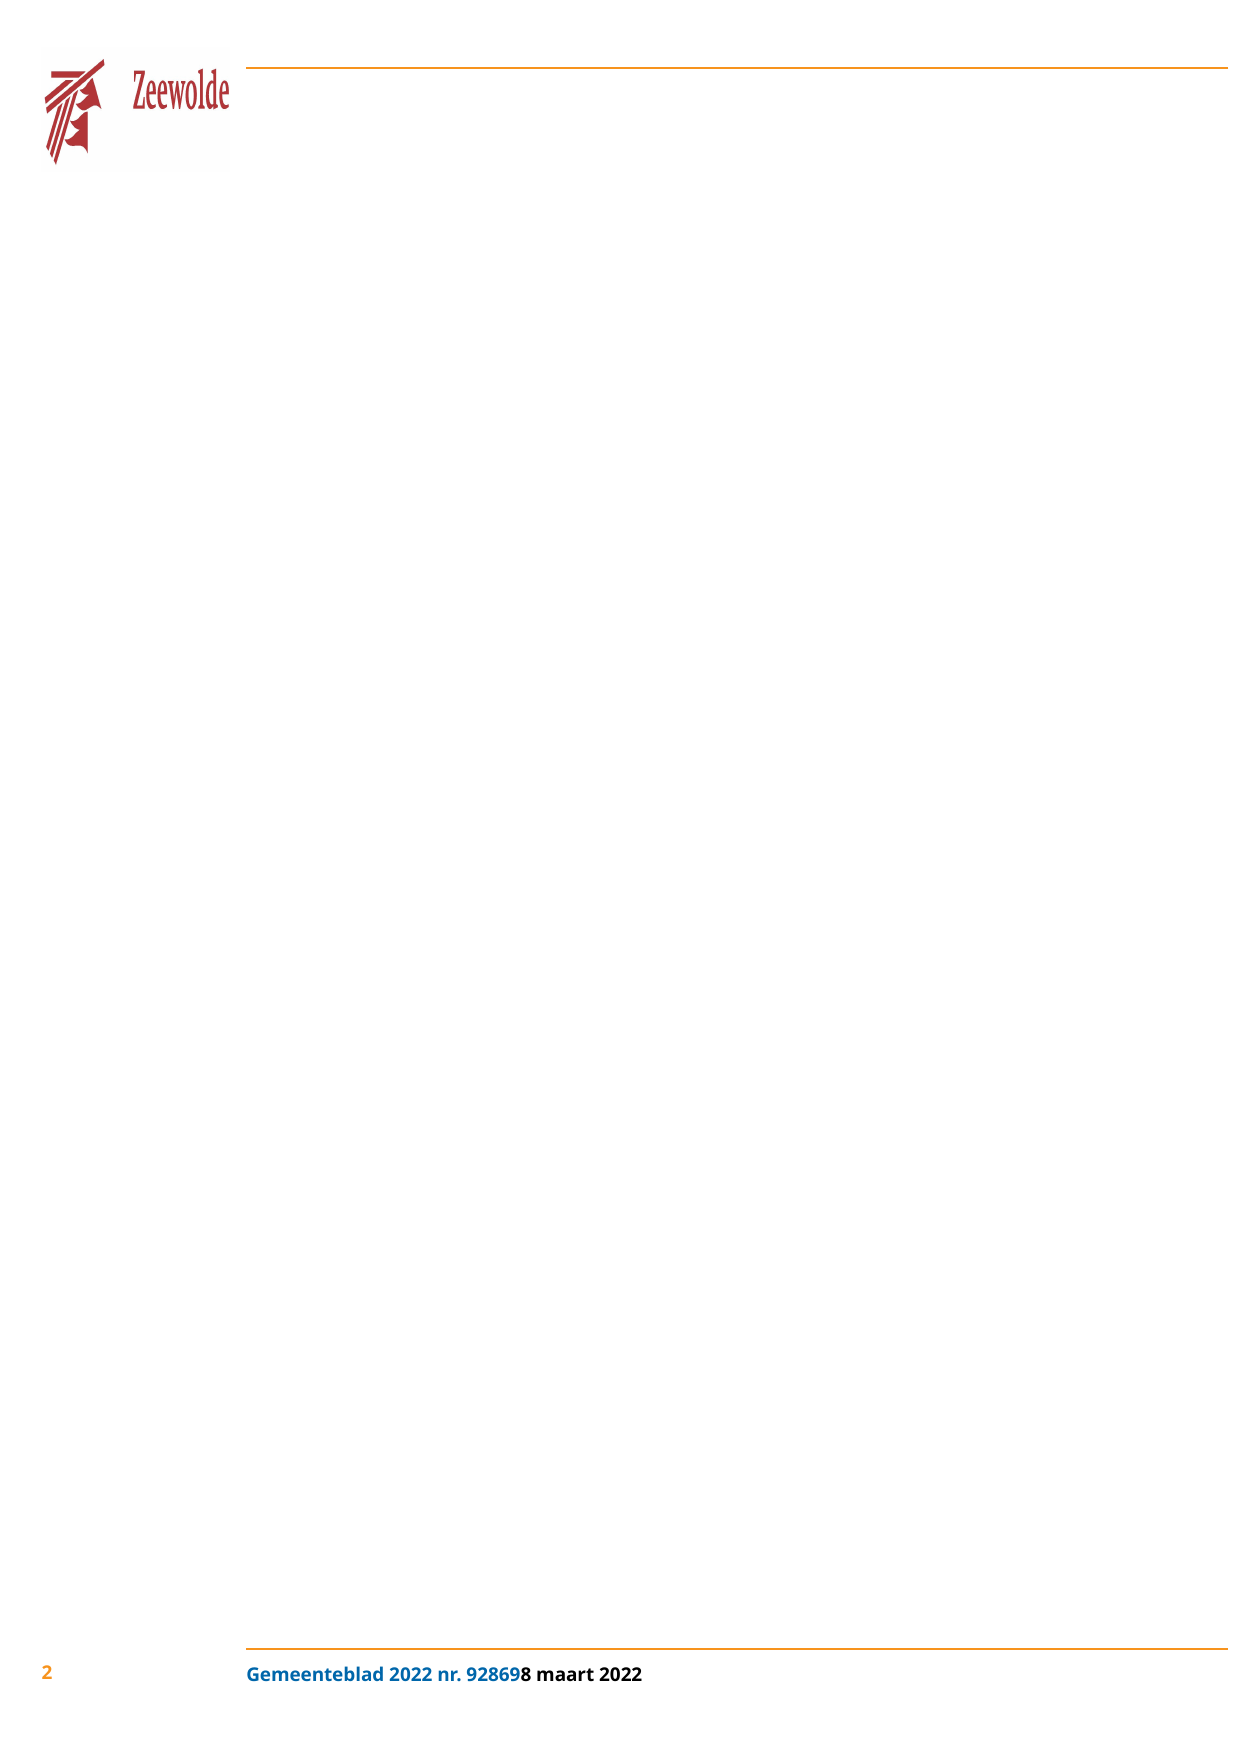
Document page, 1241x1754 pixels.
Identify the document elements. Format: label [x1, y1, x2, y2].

picture [41, 47, 231, 172]
